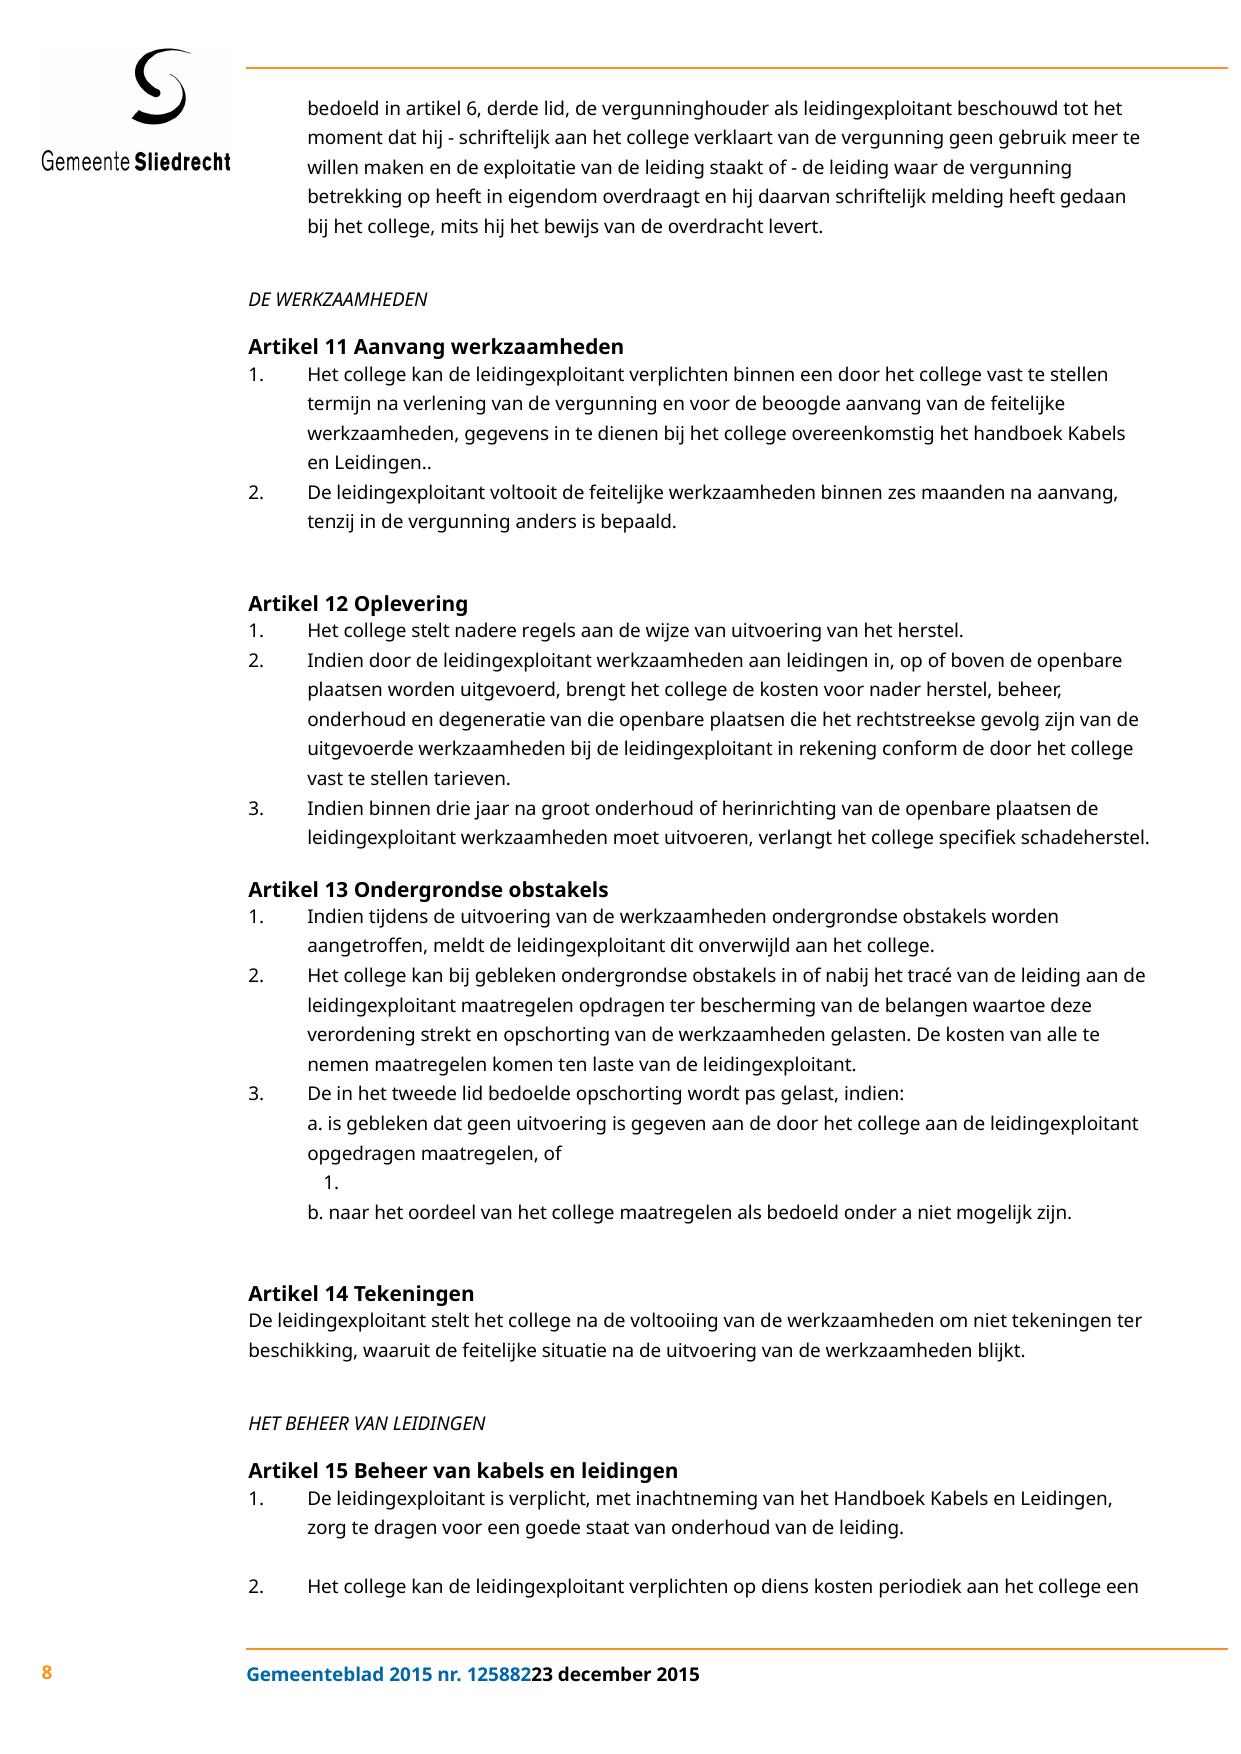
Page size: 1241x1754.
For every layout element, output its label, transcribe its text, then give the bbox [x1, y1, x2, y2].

list Het college kan de leidingexploitant verplichten binnen een door het college vast te stellen termijn na verlening van de vergunning en voor de beoogde aanvang van de feitelijke werkzaamheden, gegevens in te dienen bij het college overeenkomstig het handboek Kabels en Leidingen.. [248, 361, 1152, 475]
list b. naar het oordeel van het college maatregelen als bedoeld onder a niet mogelijk zijn. [248, 1199, 1152, 1225]
text De leidingexploitant stelt het college na de voltooiing van de werkzaamheden om niet tekeningen ter beschikking, waaruit de feitelijke situatie na de uitvoering van de werkzaamheden blijkt. [248, 1307, 1152, 1363]
list bedoeld in artikel 6, derde lid, de vergunninghouder als leidingexploitant beschouwd tot het moment dat hij - schriftelijk aan het college verklaart van de vergunning geen gebruik meer te willen maken en de exploitatie van de leiding staakt of - de leiding waar de vergunning betrekking op heeft in eigendom overdraagt en hij daarvan schriftelijk melding heeft gedaan bij het college, mits hij het bewijs van de overdracht levert. [248, 95, 1152, 239]
list a. is gebleken dat geen uitvoering is gegeven aan de door het college aan de leidingexploitant opgedragen maatregelen, of [248, 1110, 1152, 1166]
text Artikel 15 Beheer van kabels en leidingen [248, 1456, 1152, 1485]
text DE WERKZAAMHEDEN [248, 286, 1152, 312]
list Het college stelt nadere regels aan de wijze van uitvoering van het herstel. [248, 617, 1152, 643]
list Indien door de leidingexploitant werkzaamheden aan leidingen in, op of boven de openbare plaatsen worden uitgevoerd, brengt het college de kosten voor nader herstel, beheer, onderhoud en degeneratie van die openbare plaatsen die het rechtstreekse gevolg zijn van de uitgevoerde werkzaamheden bij de leidingexploitant in rekening conform de door het college vast te stellen tarieven. [248, 647, 1152, 791]
text Artikel 13 Ondergrondse obstakels [248, 875, 1152, 903]
list De leidingexploitant voltooit de feitelijke werkzaamheden binnen zes maanden na aanvang, tenzij in de vergunning anders is bepaald. [248, 479, 1152, 534]
text Artikel 14 Tekeningen [248, 1279, 1152, 1307]
text Artikel 11 Aanvang werkzaamheden [248, 332, 1152, 361]
list Indien binnen drie jaar na groot onderhoud of herinrichting van de openbare plaatsen de leidingexploitant werkzaamheden moet uitvoeren, verlangt het college specifiek schadeherstel. [248, 795, 1152, 850]
text HET BEHEER VAN LEIDINGEN [248, 1410, 1152, 1435]
list Het college kan de leidingexploitant verplichten op diens kosten periodiek aan het college een [248, 1573, 1152, 1599]
list Indien tijdens de uitvoering van de werkzaamheden ondergrondse obstakels worden aangetroffen, meldt de leidingexploitant dit onverwijld aan het college. [248, 903, 1152, 958]
picture [41, 47, 231, 172]
list De in het tweede lid bedoelde opschorting wordt pas gelast, indien: [248, 1081, 1152, 1106]
list De leidingexploitant is verplicht, met inachtneming van het Handboek Kabels en Leidingen, zorg te dragen voor een goede staat van onderhoud van de leiding. [248, 1485, 1152, 1540]
list Het college kan bij gebleken ondergrondse obstakels in of nabij het tracé van de leiding aan de leidingexploitant maatregelen opdragen ter bescherming van de belangen waartoe deze verordening strekt en opschorting van de werkzaamheden gelasten. De kosten van alle te nemen maatregelen komen ten laste van de leidingexploitant. [248, 962, 1152, 1077]
text Artikel 12 Oplevering [248, 589, 1152, 617]
